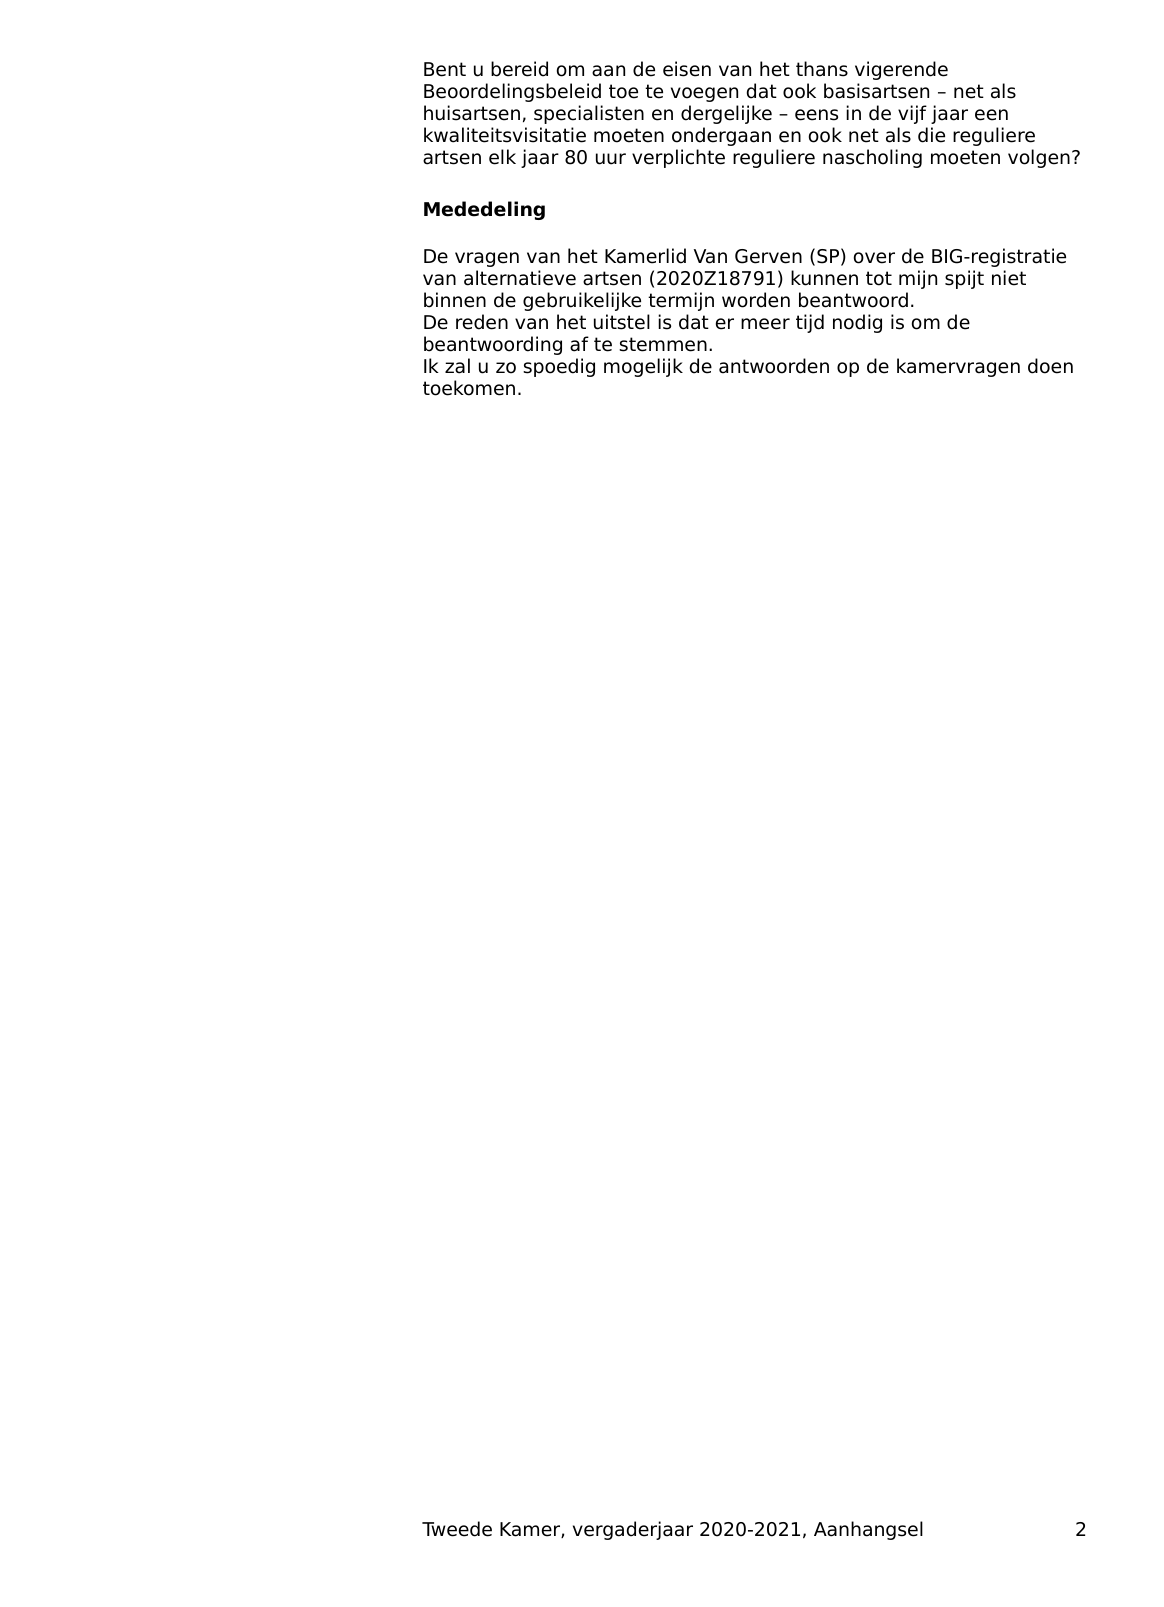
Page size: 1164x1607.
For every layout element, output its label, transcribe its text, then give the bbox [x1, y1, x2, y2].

text Ik zal u zo spoedig mogelijk de antwoorden op de kamervragen doen toekomen. [422, 356, 1087, 400]
text De reden van het uitstel is dat er meer tijd nodig is om de beantwoording af te stemmen. [422, 312, 1087, 356]
subtitle Mededeling [422, 199, 1087, 221]
text De vragen van het Kamerlid Van Gerven (SP) over de BIG-registratie van alternatieve artsen (2020Z18791) kunnen tot mijn spijt niet binnen de gebruikelijke termijn worden beantwoord. [422, 246, 1087, 312]
text Bent u bereid om aan de eisen van het thans vigerende Beoordelingsbeleid toe te voegen dat ook basisartsen – net als huisartsen, specialisten en dergelijke – eens in de vijf jaar een kwaliteitsvisitatie moeten ondergaan en ook net als die reguliere artsen elk jaar 80 uur verplichte reguliere nascholing moeten volgen? [422, 59, 1087, 169]
